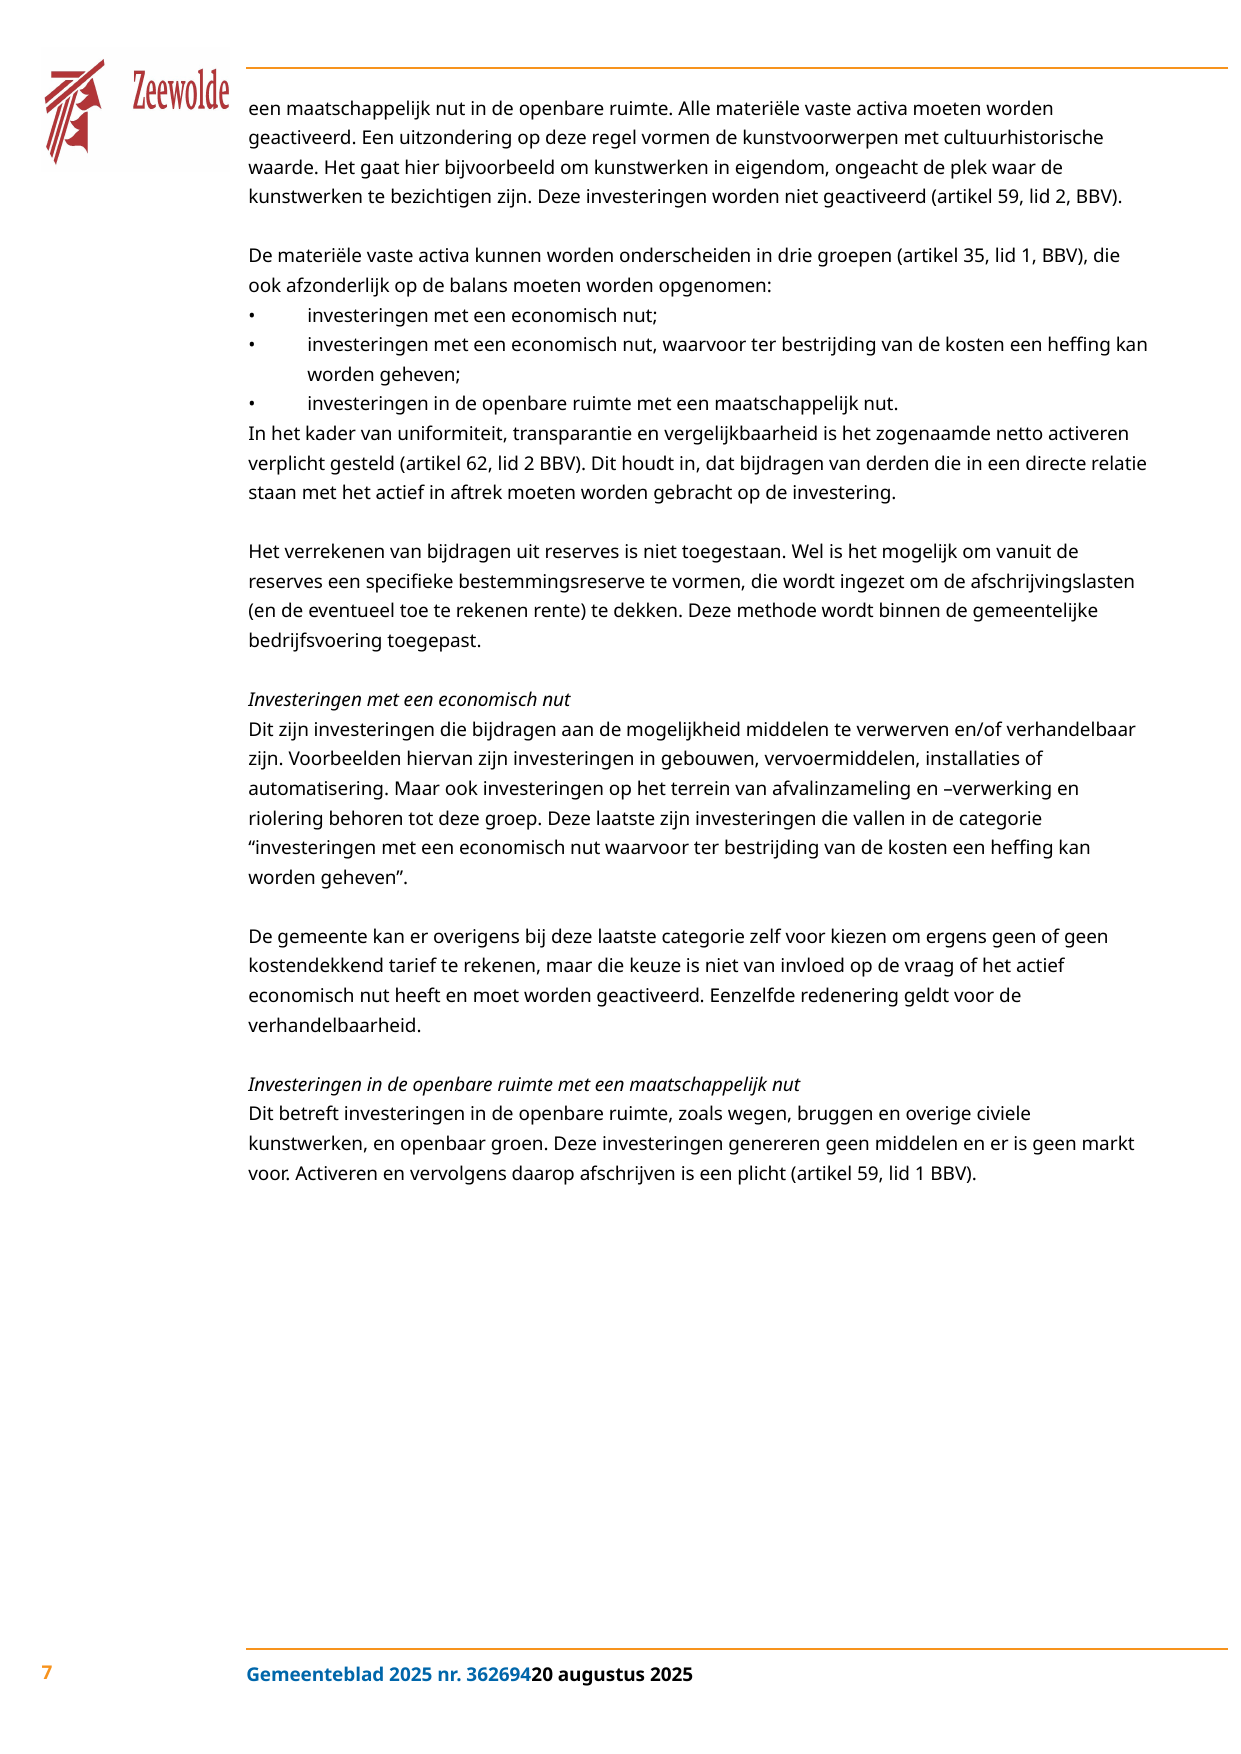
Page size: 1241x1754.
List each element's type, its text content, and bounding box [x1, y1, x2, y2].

text In het kader van uniformiteit, transparantie en vergelijkbaarheid is het zogenaamde netto activeren verplicht gesteld (artikel 62, lid 2 BBV). Dit houdt in, dat bijdragen van derden die in een directe relatie staan met het actief in aftrek moeten worden gebracht op de investering. [248, 420, 1152, 505]
text De materiële vaste activa kunnen worden onderscheiden in drie groepen (artikel 35, lid 1, BBV), die ook afzonderlijk op de balans moeten worden opgenomen: [248, 243, 1152, 298]
text Investeringen in de openbare ruimte met een maatschappelijk nut [248, 1071, 1152, 1097]
list investeringen met een economisch nut; [248, 302, 1152, 328]
text Investeringen met een economisch nut [248, 686, 1152, 712]
list investeringen met een economisch nut, waarvoor ter bestrijding van de kosten een heffing kan worden geheven; [248, 331, 1152, 387]
picture [41, 47, 231, 172]
text Dit betreft investeringen in de openbare ruimte, zoals wegen, bruggen en overige civiele kunstwerken, en openbaar groen. Deze investeringen genereren geen middelen en er is geen markt voor. Activeren en vervolgens daarop afschrijven is een plicht (artikel 59, lid 1 BBV). [248, 1101, 1152, 1186]
text een maatschappelijk nut in de openbare ruimte. Alle materiële vaste activa moeten worden geactiveerd. Een uitzondering op deze regel vormen de kunstvoorwerpen met cultuurhistorische waarde. Het gaat hier bijvoorbeeld om kunstwerken in eigendom, ongeacht de plek waar de kunstwerken te bezichtigen zijn. Deze investeringen worden niet geactiveerd (artikel 59, lid 2, BBV). [248, 95, 1152, 209]
list investeringen in de openbare ruimte met een maatschappelijk nut. [248, 391, 1152, 416]
text Het verrekenen van bijdragen uit reserves is niet toegestaan. Wel is het mogelijk om vanuit de reserves een specifieke bestemmingsreserve te vormen, die wordt ingezet om de afschrijvingslasten (en de eventueel toe te rekenen rente) te dekken. Deze methode wordt binnen de gemeentelijke bedrijfsvoering toegepast. [248, 538, 1152, 653]
text De gemeente kan er overigens bij deze laatste categorie zelf voor kiezen om ergens geen of geen kostendekkend tarief te rekenen, maar die keuze is niet van invloed op de vraag of het actief economisch nut heeft en moet worden geactiveerd. Eenzelfde redenering geldt voor de verhandelbaarheid. [248, 923, 1152, 1038]
text Dit zijn investeringen die bijdragen aan de mogelijkheid middelen te verwerven en/of verhandelbaar zijn. Voorbeelden hiervan zijn investeringen in gebouwen, vervoermiddelen, installaties of automatisering. Maar ook investeringen op het terrein van afvalinzameling en –verwerking en riolering behoren tot deze groep. Deze laatste zijn investeringen die vallen in de categorie “investeringen met een economisch nut waarvoor ter bestrijding van de kosten een heffing kan worden geheven”. [248, 716, 1152, 890]
